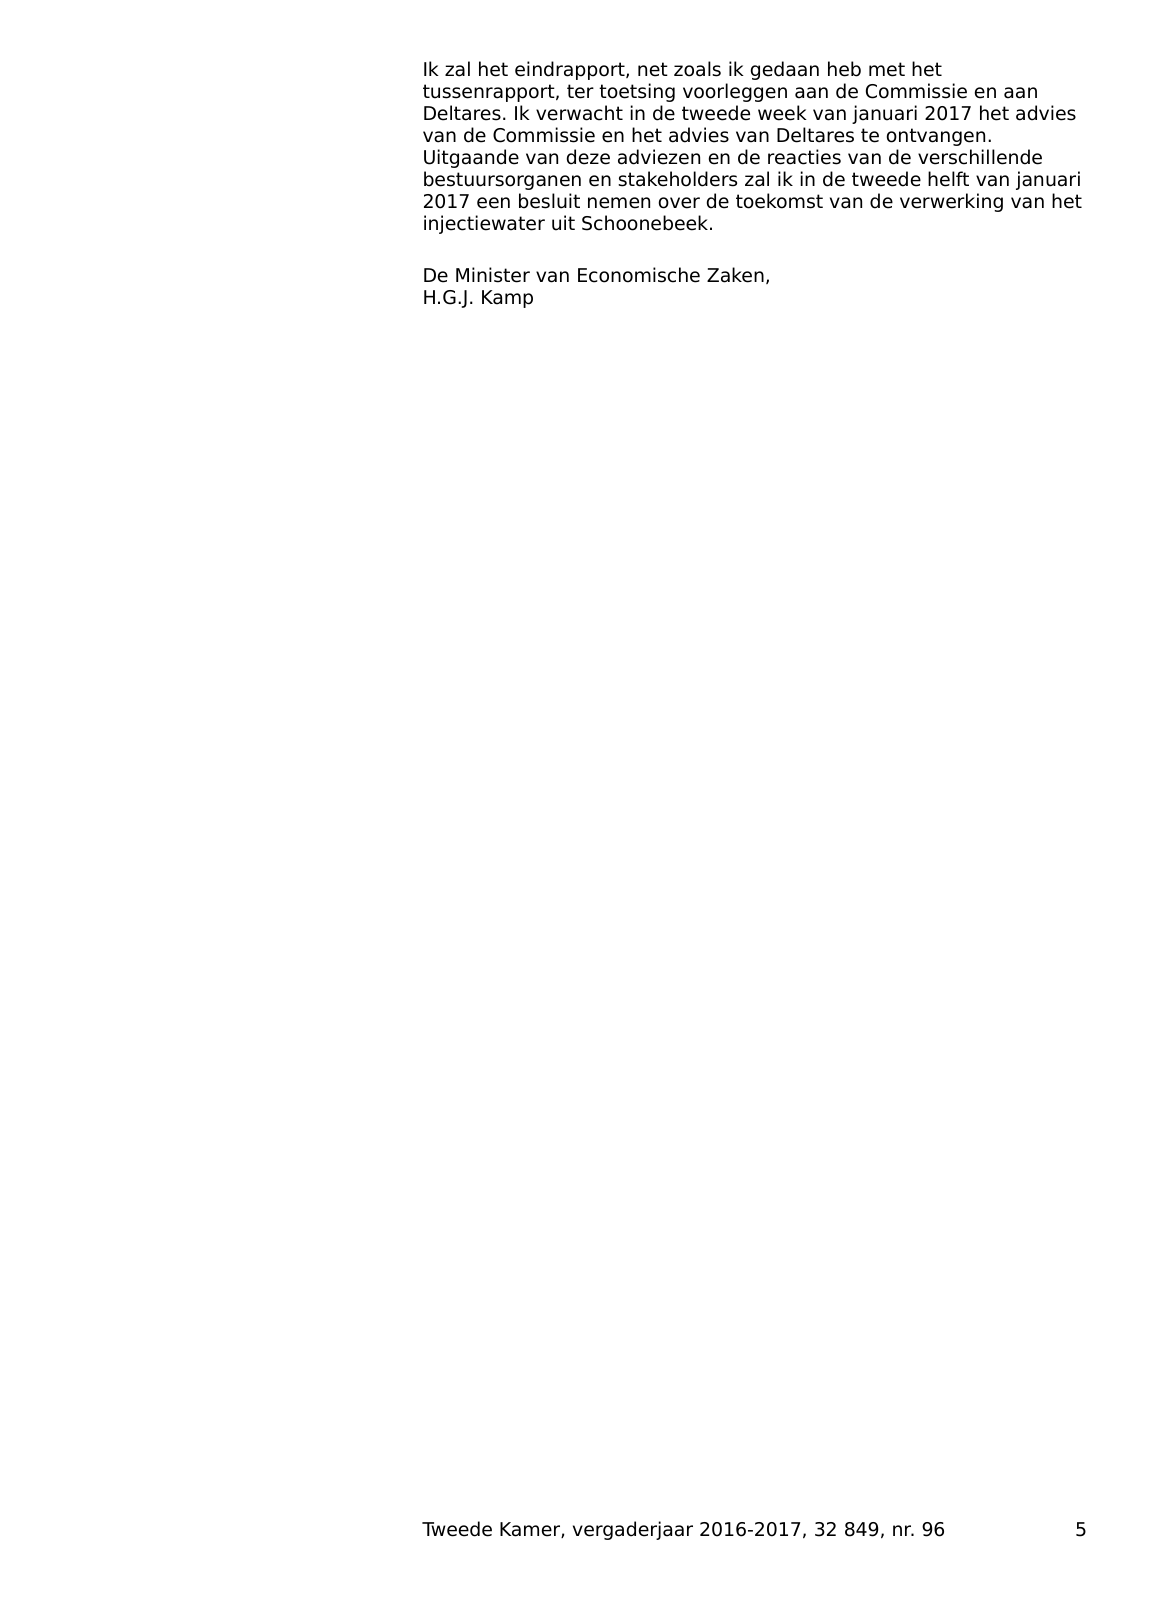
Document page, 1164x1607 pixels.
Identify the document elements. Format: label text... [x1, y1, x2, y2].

text Ik zal het eindrapport, net zoals ik gedaan heb met het tussenrapport, ter toetsing voorleggen aan de Commissie en aan Deltares. Ik verwacht in de tweede week van januari 2017 het advies van de Commissie en het advies van Deltares te ontvangen. Uitgaande van deze adviezen en de reacties van de verschillende bestuursorganen en stakeholders zal ik in de tweede helft van januari 2017 een besluit nemen over de toekomst van de verwerking van het injectiewater uit Schoonebeek. [422, 59, 1087, 235]
text De Minister van Economische Zaken, H.G.J. Kamp [422, 265, 1087, 309]
